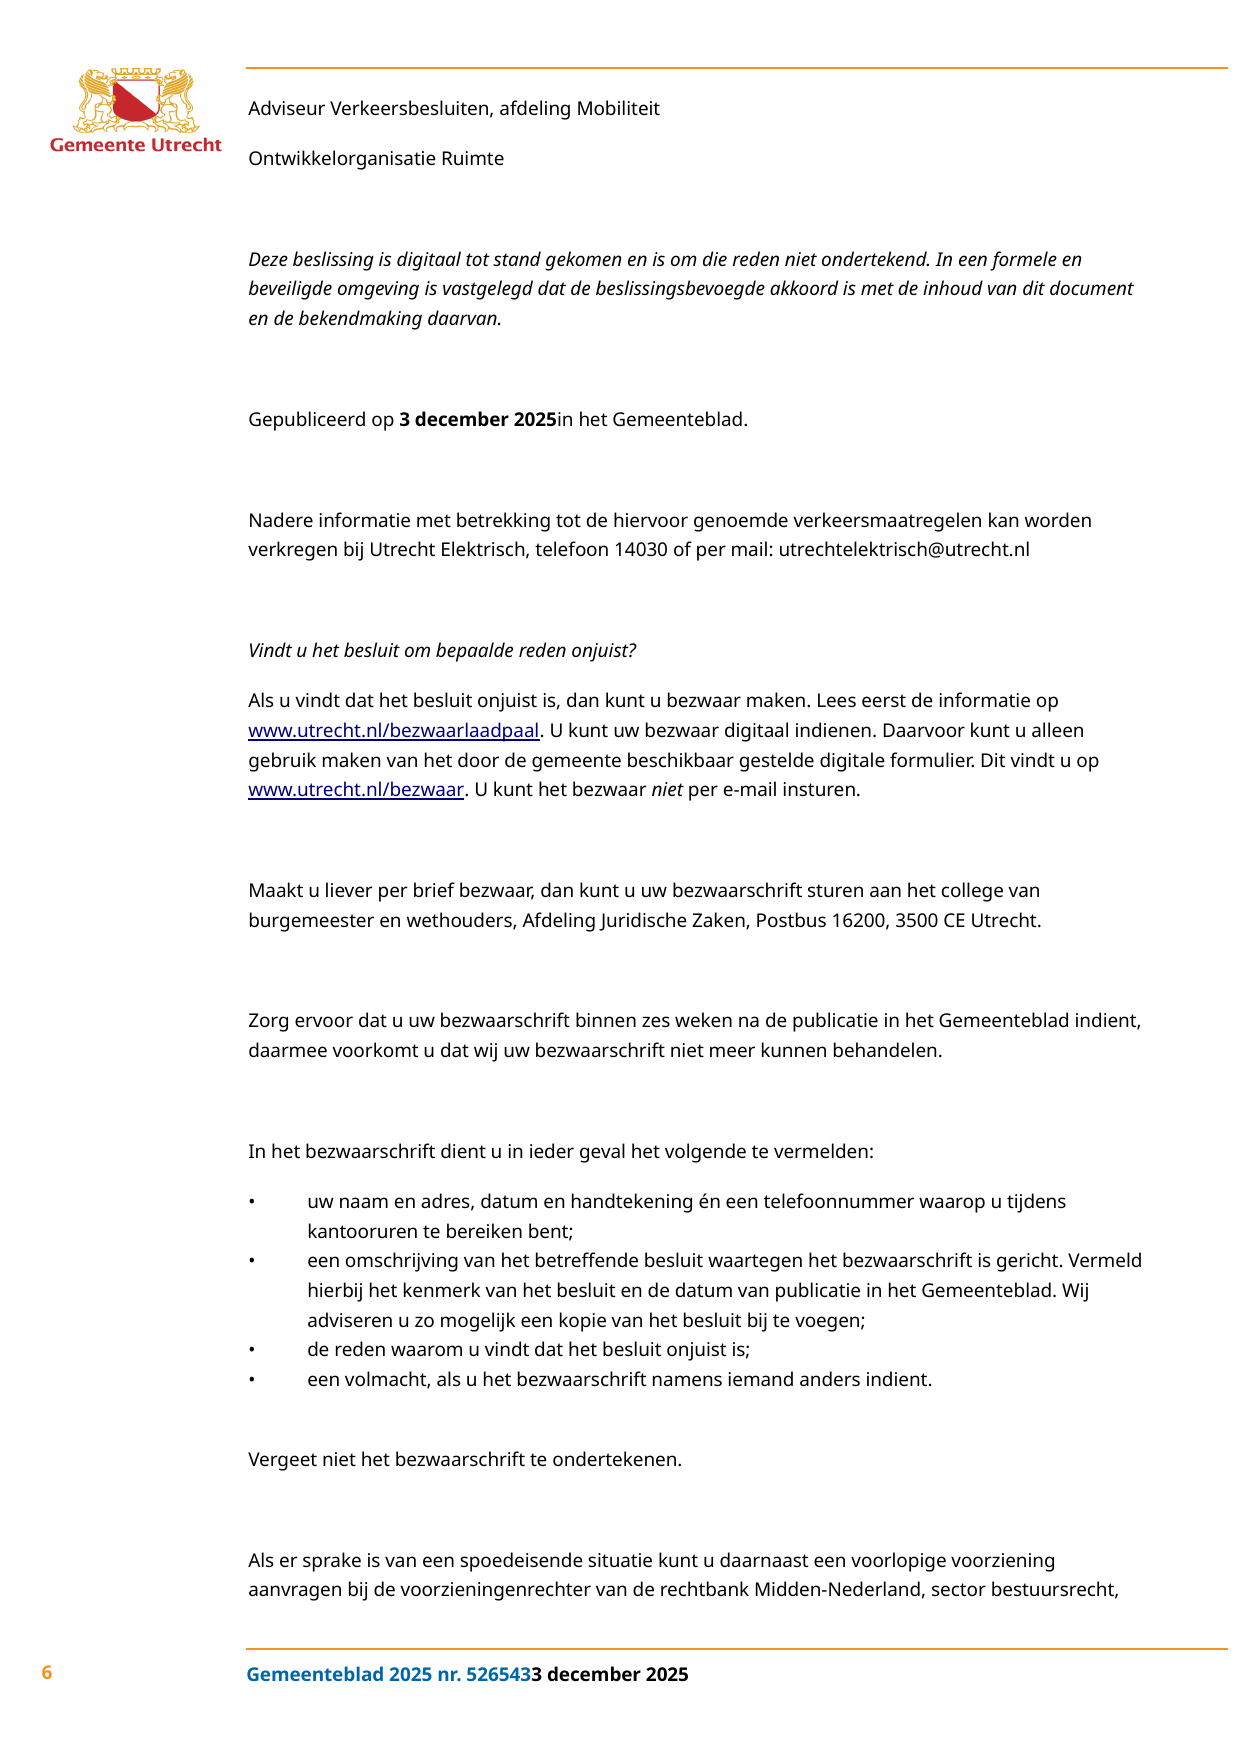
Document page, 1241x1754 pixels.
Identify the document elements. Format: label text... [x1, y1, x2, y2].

picture [41, 47, 231, 172]
list uw naam en adres, datum en handtekening én een telefoonnummer waarop u tijdens kantooruren te bereiken bent; [248, 1188, 1152, 1244]
text Als u vindt dat het besluit onjuist is, dan kunt u bezwaar maken. Lees eerst de informatie op www.utrecht.nl/bezwaarlaadpaal. U kunt uw bezwaar digitaal indienen. Daarvoor kunt u alleen gebruik maken van het door de gemeente beschikbaar gestelde digitale formulier. Dit vindt u op www.utrecht.nl/bezwaar. U kunt het bezwaar niet per e-mail insturen. [248, 688, 1152, 802]
text Gepubliceerd op 3 december 2025in het Gemeenteblad. [248, 406, 1152, 432]
text Ontwikkelorganisatie Ruimte [248, 145, 1152, 171]
list een omschrijving van het betreffende besluit waartegen het bezwaarschrift is gericht. Vermeld hierbij het kenmerk van het besluit en de datum van publicatie in het Gemeenteblad. Wij adviseren u zo mogelijk een kopie van het besluit bij te voegen; [248, 1248, 1152, 1333]
text Vindt u het besluit om bepaalde reden onjuist? [248, 637, 1152, 663]
text Adviseur Verkeersbesluiten, afdeling Mobiliteit [248, 95, 1152, 121]
text In het bezwaarschrift dient u in ieder geval het volgende te vermelden: [248, 1138, 1152, 1164]
text Nadere informatie met betrekking tot de hiervoor genoemde verkeersmaatregelen kan worden verkregen bij Utrecht Elektrisch, telefoon 14030 of per mail: utrechtelektrisch@utrecht.nl [248, 507, 1152, 562]
text Zorg ervoor dat u uw bezwaarschrift binnen zes weken na de publicatie in het Gemeenteblad indient, daarmee voorkomt u dat wij uw bezwaarschrift niet meer kunnen behandelen. [248, 1008, 1152, 1063]
text Als er sprake is van een spoedeisende situatie kunt u daarnaast een voorlopige voorziening aanvragen bij de voorzieningenrechter van de rechtbank Midden-Nederland, sector bestuursrecht, [248, 1547, 1152, 1602]
text Deze beslissing is digitaal tot stand gekomen en is om die reden niet ondertekend. In een formele en beveiligde omgeving is vastgelegd dat de beslissingsbevoegde akkoord is met de inhoud van dit document en de bekendmaking daarvan. [248, 246, 1152, 331]
text Vergeet niet het bezwaarschrift te ondertekenen. [248, 1446, 1152, 1472]
list de reden waarom u vindt dat het besluit onjuist is; [248, 1336, 1152, 1362]
list een volmacht, als u het bezwaarschrift namens iemand anders indient. [248, 1366, 1152, 1392]
text Maakt u liever per brief bezwaar, dan kunt u uw bezwaarschrift sturen aan het college van burgemeester en wethouders, Afdeling Juridische Zaken, Postbus 16200, 3500 CE Utrecht. [248, 877, 1152, 933]
